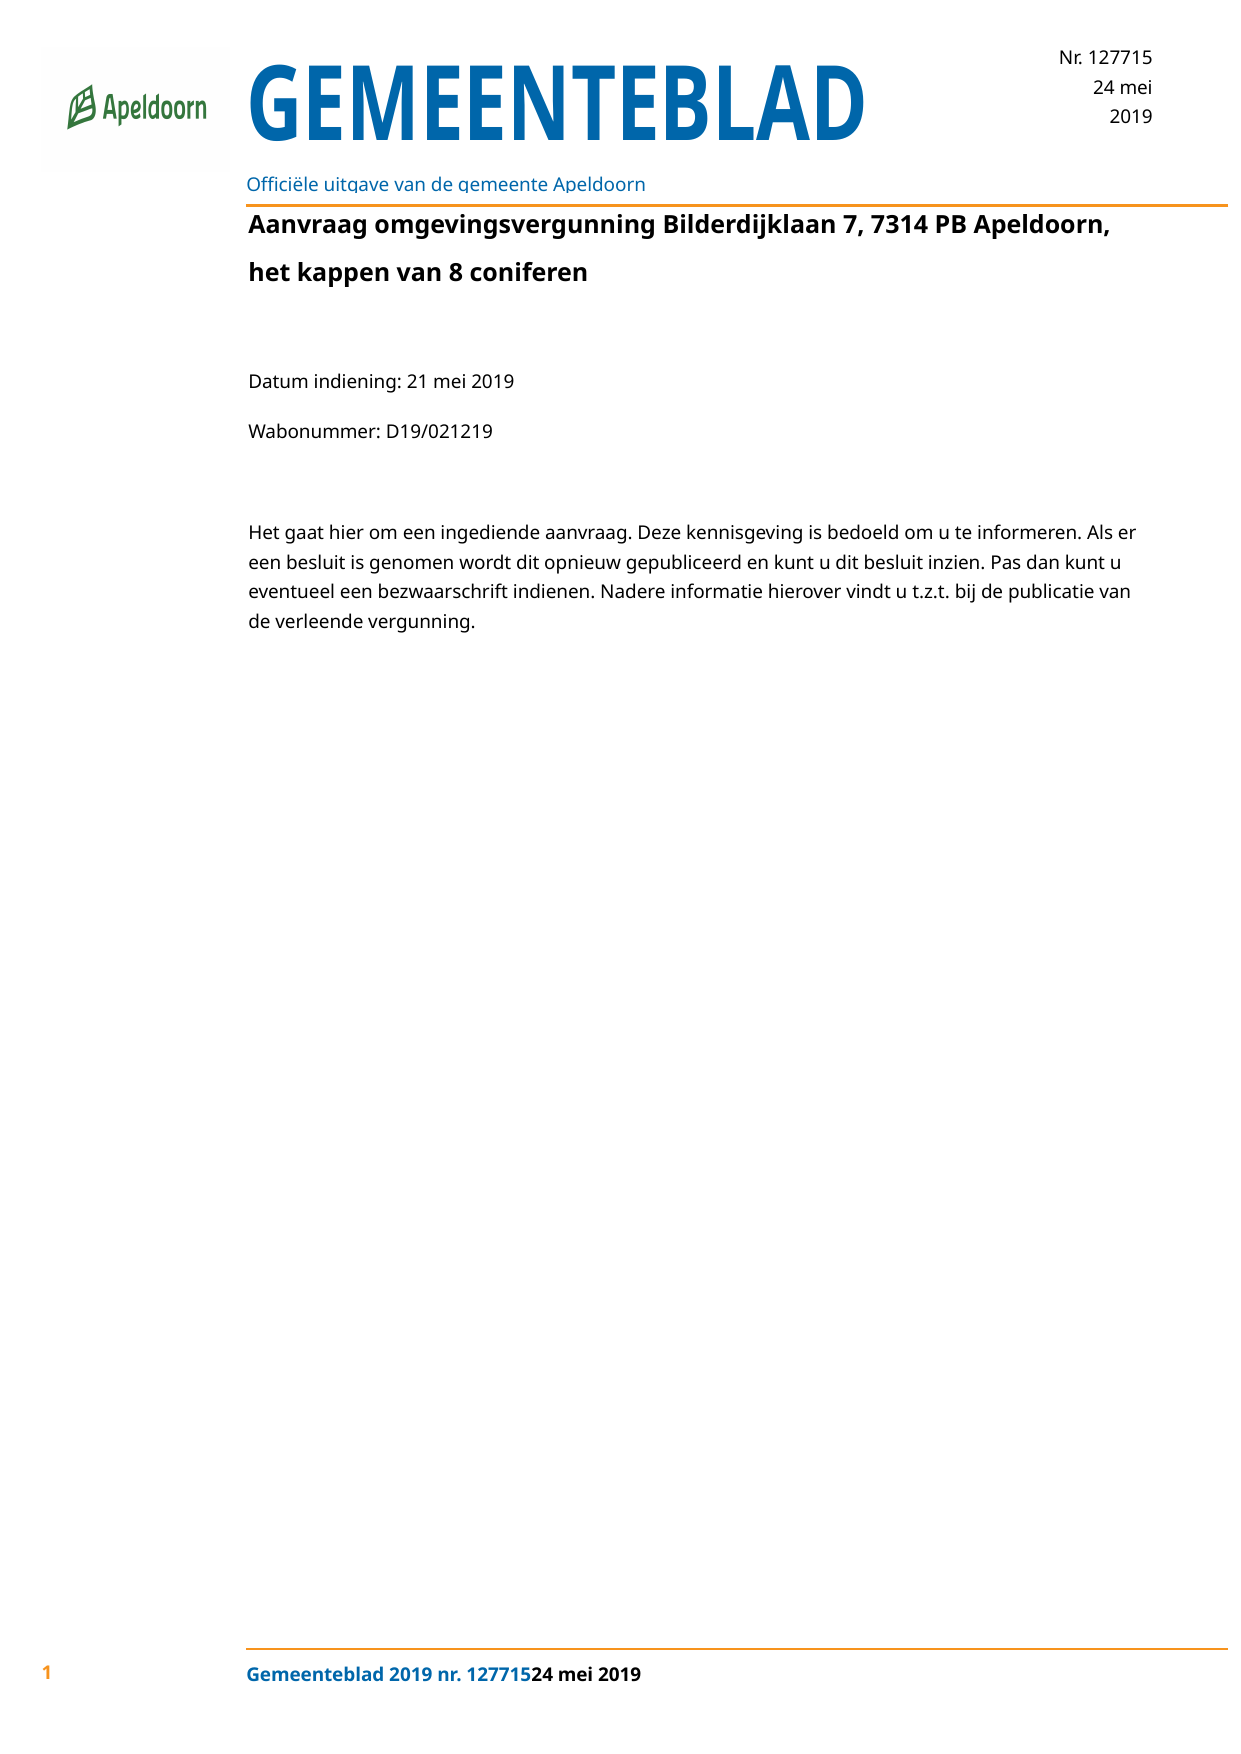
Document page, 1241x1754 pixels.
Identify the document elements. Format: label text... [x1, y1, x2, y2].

text Wabonummer: D19/021219 [248, 419, 1152, 444]
text Het gaat hier om een ingediende aanvraag. Deze kennisgeving is bedoeld om u te informeren. Als er een besluit is genomen wordt dit opnieuw gepubliceerd en kunt u dit besluit inzien. Pas dan kunt u eventueel een bezwaarschrift indienen. Nadere informatie hierover vindt u t.z.t. bij de publicatie van de verleende vergunning. [248, 519, 1152, 634]
text Aanvraag omgevingsvergunning Bilderdijklaan 7, 7314 PB Apeldoorn, het kappen van 8 coniferen [248, 207, 1152, 288]
text Datum indiening: 21 mei 2019 [248, 368, 1152, 394]
picture [41, 47, 231, 172]
